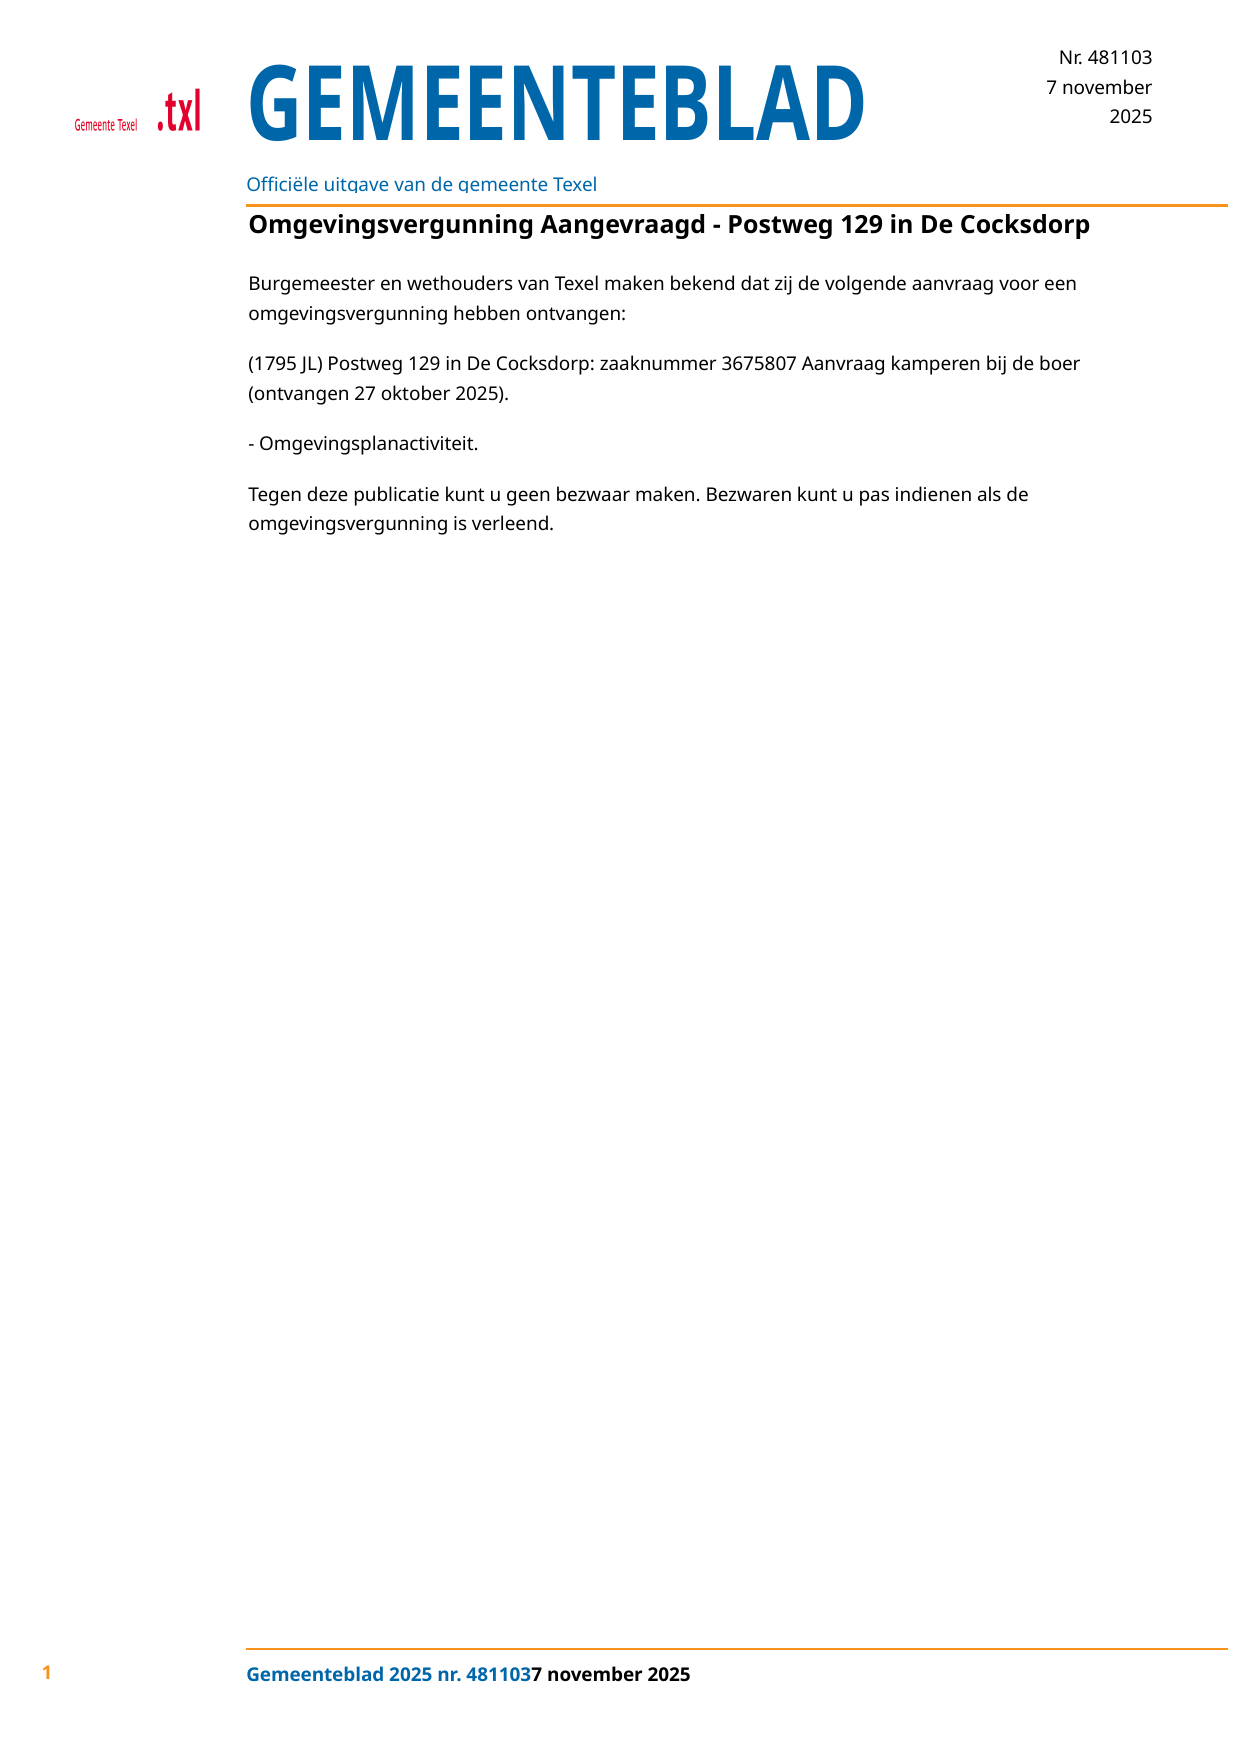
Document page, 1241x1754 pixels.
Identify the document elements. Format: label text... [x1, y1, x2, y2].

text Omgevingsvergunning Aangevraagd - Postweg 129 in De Cocksdorp [248, 207, 1152, 241]
text (1795 JL) Postweg 129 in De Cocksdorp: zaaknummer 3675807 Aanvraag kamperen bij de boer (ontvangen 27 oktober 2025). [248, 350, 1152, 406]
picture [41, 47, 231, 172]
text Burgemeester en wethouders van Texel maken bekend dat zij de volgende aanvraag voor een omgevingsvergunning hebben ontvangen: [248, 270, 1152, 326]
text Tegen deze publicatie kunt u geen bezwaar maken. Bezwaren kunt u pas indienen als de omgevingsvergunning is verleend. [248, 481, 1152, 536]
text - Omgevingsplanactiviteit. [248, 430, 1152, 456]
